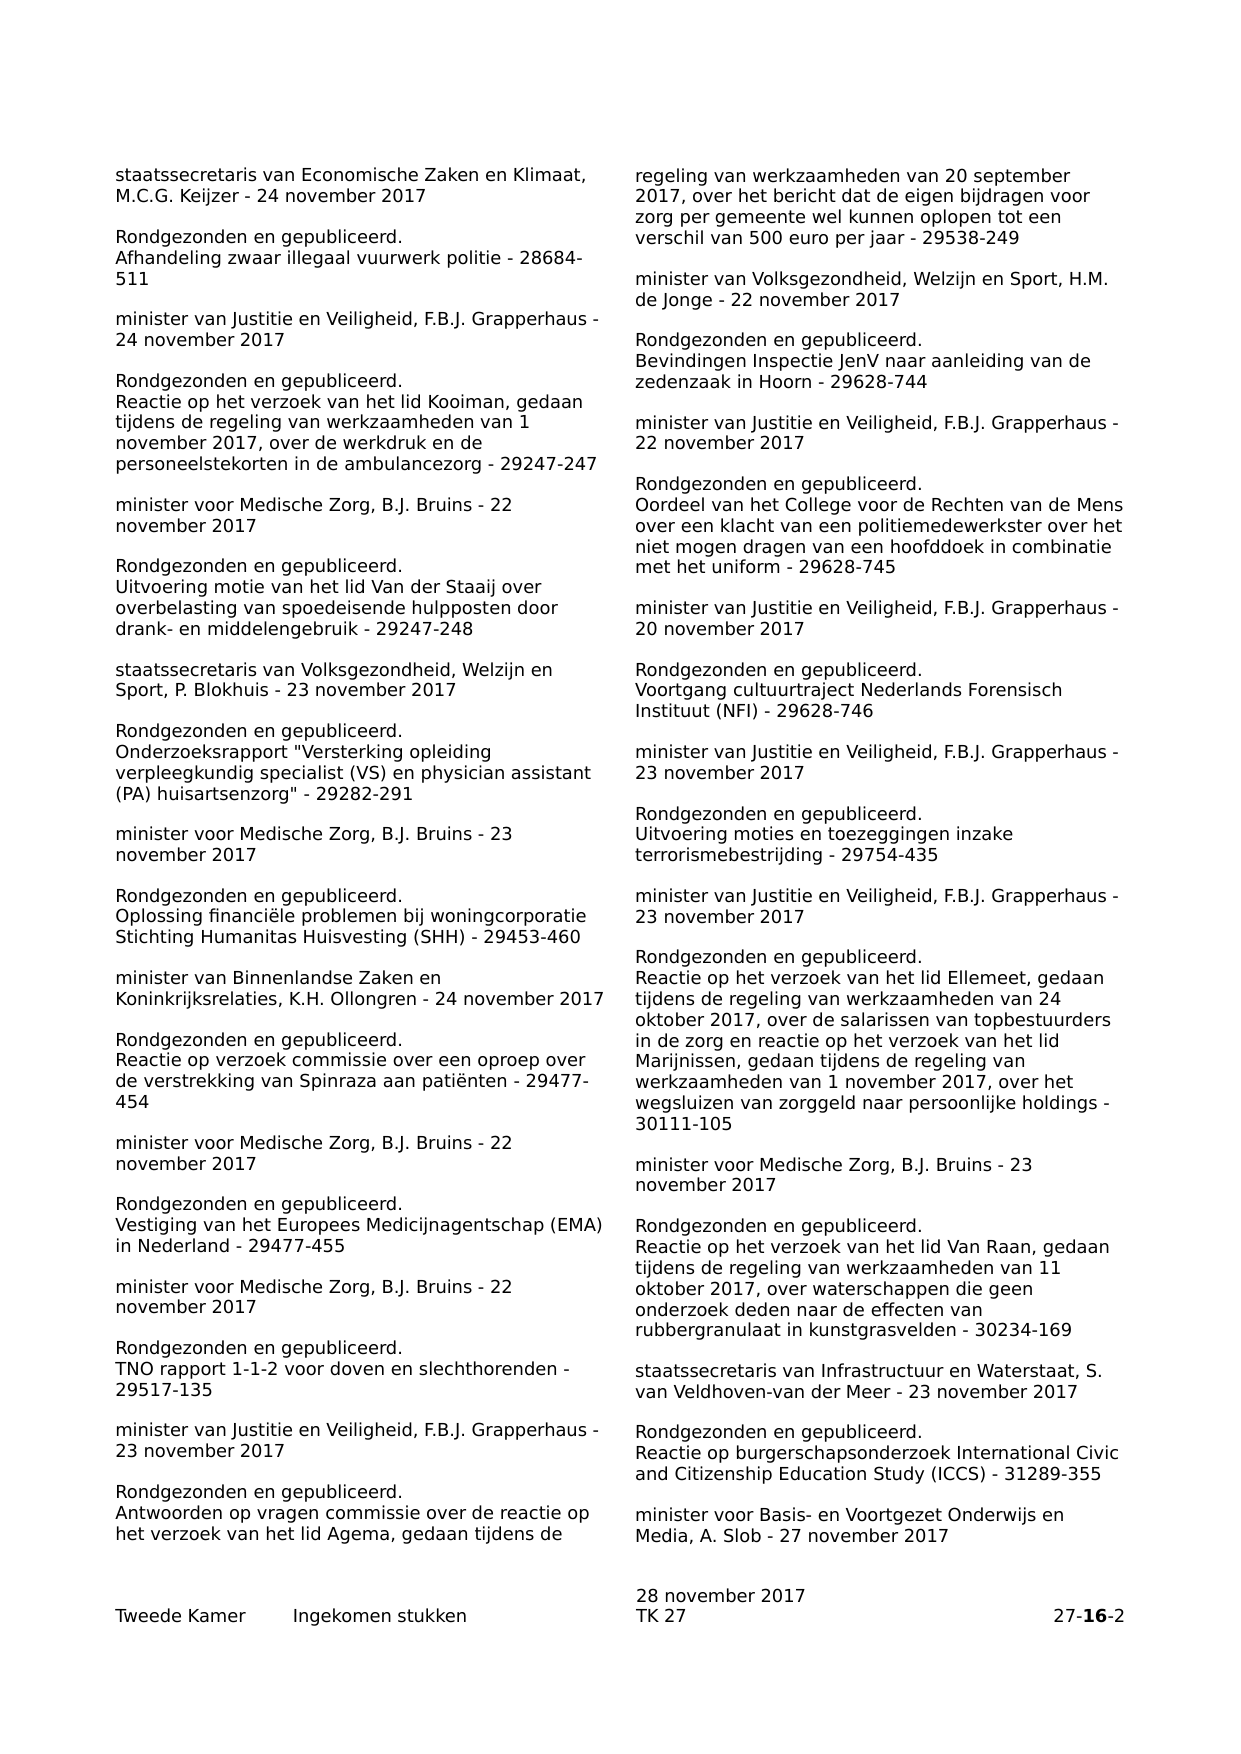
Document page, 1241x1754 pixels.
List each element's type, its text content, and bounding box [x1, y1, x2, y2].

text Onderzoeksrapport "Versterking opleiding verpleegkundig specialist (VS) en physician assistant (PA) huisartsenzorg" - 29282-291 [115, 742, 605, 804]
text Rondgezonden en gepubliceerd. [115, 1029, 605, 1050]
text minister van Justitie en Veiligheid, F.B.J. Grapperhaus - 23 november 2017 [635, 742, 1125, 783]
text Rondgezonden en gepubliceerd. [635, 1216, 1125, 1237]
text TNO rapport 1-1-2 voor doven en slechthorenden - 29517-135 [115, 1359, 605, 1400]
text Reactie op verzoek commissie over een oproep over de verstrekking van Spinraza aan patiënten - 29477-454 [115, 1050, 605, 1113]
text Rondgezonden en gepubliceerd. [635, 659, 1125, 680]
text minister voor Medische Zorg, B.J. Bruins - 22 november 2017 [115, 495, 605, 536]
text minister voor Medische Zorg, B.J. Bruins - 22 november 2017 [115, 1276, 605, 1318]
text Oordeel van het College voor de Rechten van de Mens over een klacht van een politiemedewerkster over het niet mogen dragen van een hoofddoek in combinatie met het uniform - 29628-745 [635, 495, 1125, 578]
text minister voor Medische Zorg, B.J. Bruins - 22 november 2017 [115, 1133, 605, 1174]
text regeling van werkzaamheden van 20 september 2017, over het bericht dat de eigen bijdragen voor zorg per gemeente wel kunnen oplopen tot een verschil van 500 euro per jaar - 29538-249 [635, 165, 1125, 249]
text staatssecretaris van Infrastructuur en Waterstaat, S. van Veldhoven-van der Meer - 23 november 2017 [635, 1361, 1125, 1402]
text minister van Justitie en Veiligheid, F.B.J. Grapperhaus - 20 november 2017 [635, 598, 1125, 639]
text Uitvoering moties en toezeggingen inzake terrorismebestrijding - 29754-435 [635, 824, 1125, 866]
text Rondgezonden en gepubliceerd. [635, 474, 1125, 495]
text Reactie op het verzoek van het lid Kooiman, gedaan tijdens de regeling van werkzaamheden van 1 november 2017, over de werkdruk en de personeelstekorten in de ambulancezorg - 29247-247 [115, 391, 605, 475]
text minister van Justitie en Veiligheid, F.B.J. Grapperhaus - 22 november 2017 [635, 412, 1125, 454]
text Reactie op het verzoek van het lid Ellemeet, gedaan tijdens de regeling van werkzaamheden van 24 oktober 2017, over de salarissen van topbestuurders in de zorg en reactie op het verzoek van het lid Marijnissen, gedaan tijdens de regeling van werkzaamheden van 1 november 2017, over het wegsluizen van zorggeld naar persoonlijke holdings - 30111-105 [635, 968, 1125, 1134]
text staatssecretaris van Volksgezondheid, Welzijn en Sport, P. Blokhuis - 23 november 2017 [115, 659, 605, 701]
text Antwoorden op vragen commissie over de reactie op het verzoek van het lid Agema, gedaan tijdens de [115, 1502, 605, 1544]
text Rondgezonden en gepubliceerd. [115, 721, 605, 742]
text Rondgezonden en gepubliceerd. [115, 556, 605, 577]
text Rondgezonden en gepubliceerd. [635, 330, 1125, 351]
text minister voor Basis- en Voortgezet Onderwijs en Media, A. Slob - 27 november 2017 [635, 1505, 1125, 1546]
text Oplossing financiële problemen bij woningcorporatie Stichting Humanitas Huisvesting (SHH) - 29453-460 [115, 906, 605, 948]
text Rondgezonden en gepubliceerd. [115, 1194, 605, 1215]
text minister van Justitie en Veiligheid, F.B.J. Grapperhaus - 24 november 2017 [115, 309, 605, 351]
text staatssecretaris van Economische Zaken en Klimaat, M.C.G. Keijzer - 24 november 2017 [115, 165, 605, 207]
text Rondgezonden en gepubliceerd. [115, 227, 605, 247]
text minister van Justitie en Veiligheid, F.B.J. Grapperhaus - 23 november 2017 [115, 1420, 605, 1462]
text Afhandeling zwaar illegaal vuurwerk politie - 28684-511 [115, 247, 605, 289]
text minister van Binnenlandse Zaken en Koninkrijksrelaties, K.H. Ollongren - 24 november 2017 [115, 968, 605, 1009]
text Rondgezonden en gepubliceerd. [115, 886, 605, 906]
text Vestiging van het Europees Medicijnagentschap (EMA) in Nederland - 29477-455 [115, 1215, 605, 1256]
text minister van Justitie en Veiligheid, F.B.J. Grapperhaus - 23 november 2017 [635, 886, 1125, 927]
text Reactie op het verzoek van het lid Van Raan, gedaan tijdens de regeling van werkzaamheden van 11 oktober 2017, over waterschappen die geen onderzoek deden naar de effecten van rubbergranulaat in kunstgrasvelden - 30234-169 [635, 1237, 1125, 1341]
text Rondgezonden en gepubliceerd. [115, 1482, 605, 1502]
text Reactie op burgerschapsonderzoek International Civic and Citizenship Education Study (ICCS) - 31289-355 [635, 1443, 1125, 1485]
text Rondgezonden en gepubliceerd. [635, 1422, 1125, 1443]
text Bevindingen Inspectie JenV naar aanleiding van de zedenzaak in Hoorn - 29628-744 [635, 351, 1125, 392]
text minister voor Medische Zorg, B.J. Bruins - 23 november 2017 [635, 1154, 1125, 1196]
text Rondgezonden en gepubliceerd. [635, 803, 1125, 824]
text Rondgezonden en gepubliceerd. [115, 371, 605, 391]
text Rondgezonden en gepubliceerd. [635, 947, 1125, 968]
text minister van Volksgezondheid, Welzijn en Sport, H.M. de Jonge - 22 november 2017 [635, 269, 1125, 310]
text Uitvoering motie van het lid Van der Staaij over overbelasting van spoedeisende hulpposten door drank- en middelengebruik - 29247-248 [115, 577, 605, 639]
text minister voor Medische Zorg, B.J. Bruins - 23 november 2017 [115, 824, 605, 866]
text Voortgang cultuurtraject Nederlands Forensisch Instituut (NFI) - 29628-746 [635, 680, 1125, 722]
text Rondgezonden en gepubliceerd. [115, 1338, 605, 1359]
